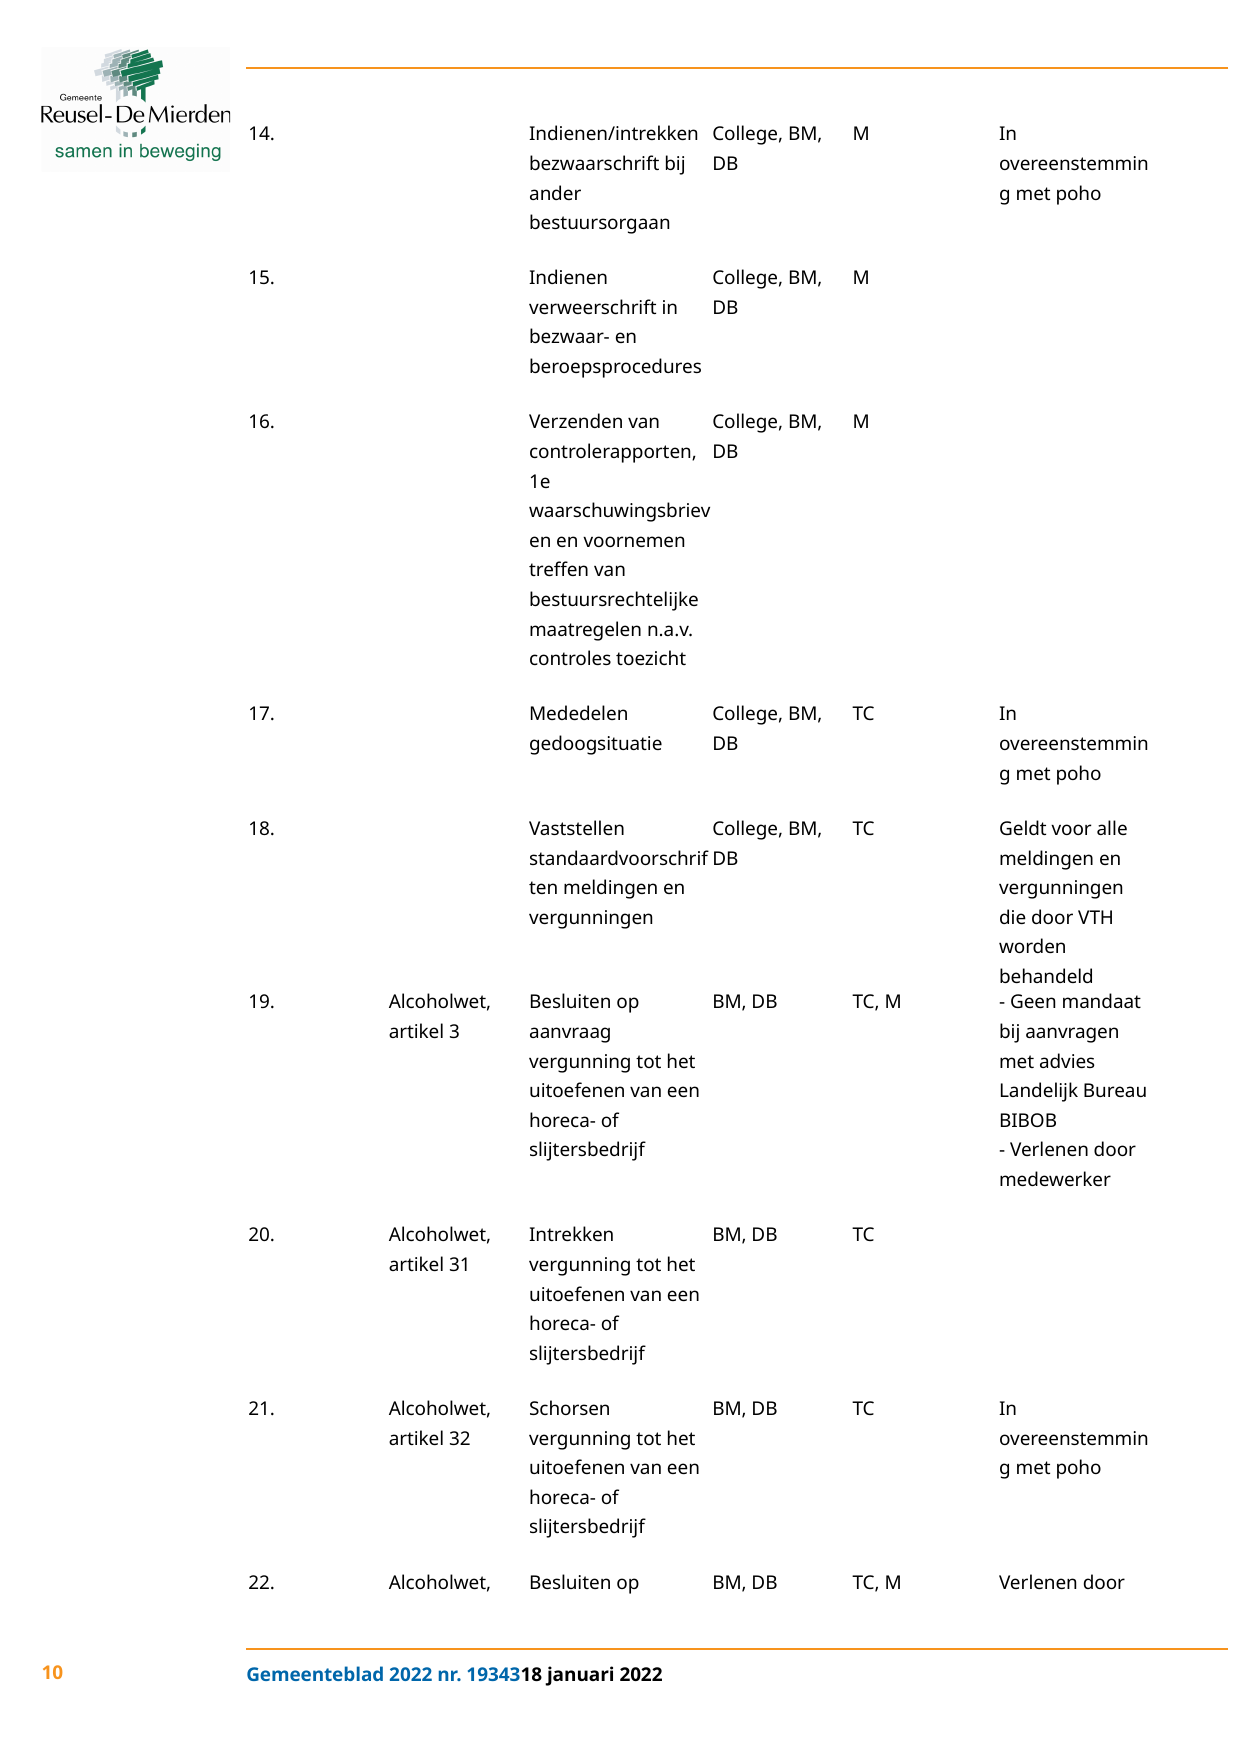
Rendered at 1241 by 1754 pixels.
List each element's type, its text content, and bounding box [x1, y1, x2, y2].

table_cell Verzenden van controlerapporten, 1e waarschuwingsbrieven en voornemen treffen van bestuursrechtelijke maatregelen n.a.v. controles toezicht [529, 409, 712, 701]
table_cell [389, 265, 529, 409]
table_cell Mededelen gedoogsituatie [529, 701, 712, 815]
table_cell College, BM, DB [712, 121, 852, 264]
table_cell College, BM, DB [712, 265, 852, 409]
table_cell [248, 95, 388, 121]
table_cell [389, 701, 529, 815]
table_cell In overeenstemming met poho [999, 701, 1152, 815]
table_cell [389, 121, 529, 264]
table_cell College, BM, DB [712, 815, 852, 989]
table_cell [999, 1222, 1152, 1395]
table_cell Alcoholwet, artikel 32 [389, 1395, 529, 1569]
table_cell M [853, 265, 999, 409]
table_cell TC [853, 1222, 999, 1395]
table_cell College, BM, DB [712, 409, 852, 701]
table_cell BM, DB [712, 1395, 852, 1569]
table_cell College, BM, DB [712, 701, 852, 815]
table_cell Alcoholwet, artikel 31 [389, 1222, 529, 1395]
table_cell [389, 815, 529, 989]
table_cell [999, 409, 1152, 701]
table_cell [389, 409, 529, 701]
table_cell Indienen/intrekken bezwaarschrift bij ander bestuursorgaan [529, 121, 712, 264]
table_cell 15. [248, 265, 388, 409]
table_cell In overeenstemming met poho [999, 121, 1152, 264]
table_cell BM, DB [712, 989, 852, 1222]
table_cell 22. [248, 1569, 388, 1594]
table_cell 18. [248, 815, 388, 989]
table_cell 17. [248, 701, 388, 815]
table_cell Geldt voor alle meldingen en vergunningen die door VTH worden behandeld [999, 815, 1152, 989]
table_cell 19. [248, 989, 388, 1222]
table_cell TC, M [853, 1569, 999, 1594]
table_cell Alcoholwet, artikel 3 [389, 989, 529, 1222]
table_cell Verlenen door [999, 1569, 1152, 1594]
table_cell BM, DB [712, 1222, 852, 1395]
table_cell M [853, 121, 999, 264]
table_cell M [853, 409, 999, 701]
table_cell [853, 95, 999, 121]
table_cell TC [853, 815, 999, 989]
table_cell [529, 95, 712, 121]
table_cell BM, DB [712, 1569, 852, 1594]
table_cell Indienen verweerschrift in bezwaar- en beroepsprocedures [529, 265, 712, 409]
picture [41, 47, 231, 172]
table_cell Intrekken vergunning tot het uitoefenen van een horeca- of slijtersbedrijf [529, 1222, 712, 1395]
table_cell [389, 95, 529, 121]
table_cell TC [853, 701, 999, 815]
table_cell [999, 265, 1152, 409]
table_cell Vaststellen standaardvoorschriften meldingen en vergunningen [529, 815, 712, 989]
table_cell Schorsen vergunning tot het uitoefenen van een horeca- of slijtersbedrijf [529, 1395, 712, 1569]
table_cell TC, M [853, 989, 999, 1222]
table_cell 20. [248, 1222, 388, 1395]
table_cell In overeenstemming met poho [999, 1395, 1152, 1569]
table_cell [999, 95, 1152, 121]
table_cell Alcoholwet, [389, 1569, 529, 1594]
table_cell - Geen mandaat bij aanvragen met advies Landelijk Bureau BIBOB - Verlenen door medewerker [999, 989, 1152, 1222]
table_cell 21. [248, 1395, 388, 1569]
table_cell 14. [248, 121, 388, 264]
table_cell 16. [248, 409, 388, 701]
table_cell TC [853, 1395, 999, 1569]
table_cell Besluiten op [529, 1569, 712, 1594]
table_cell Besluiten op aanvraag vergunning tot het uitoefenen van een horeca- of slijtersbedrijf [529, 989, 712, 1222]
table_cell [712, 95, 852, 121]
